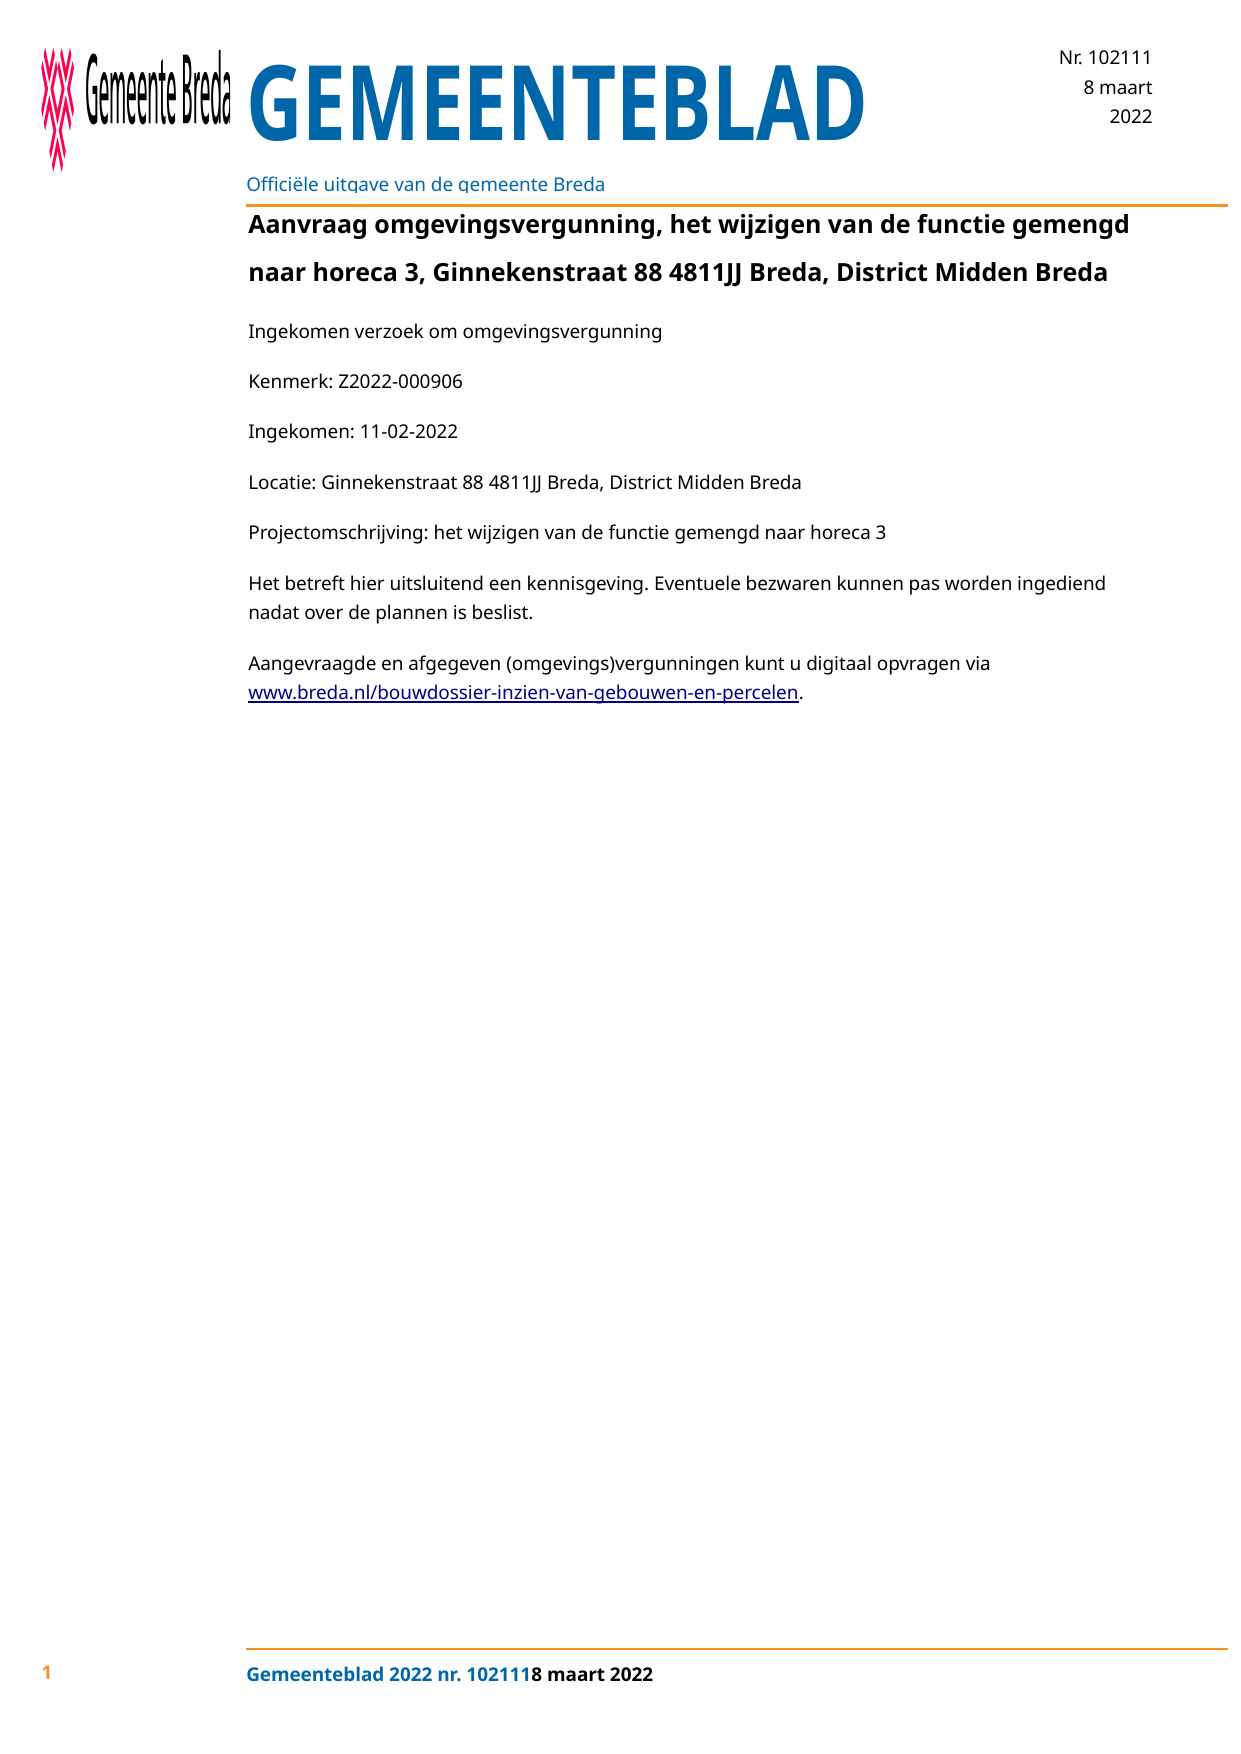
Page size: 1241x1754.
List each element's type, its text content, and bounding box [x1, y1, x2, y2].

text Het betreft hier uitsluitend een kennisgeving. Eventuele bezwaren kunnen pas worden ingediend nadat over de plannen is beslist. [248, 570, 1152, 625]
text Kenmerk: Z2022-000906 [248, 368, 1152, 394]
text Aangevraagde en afgegeven (omgevings)vergunningen kunt u digitaal opvragen via www.breda.nl/bouwdossier-inzien-van-gebouwen-en-percelen. [248, 650, 1152, 705]
text Locatie: Ginnekenstraat 88 4811JJ Breda, District Midden Breda [248, 469, 1152, 495]
text Projectomschrijving: het wijzigen van de functie gemengd naar horeca 3 [248, 519, 1152, 545]
picture [41, 47, 231, 172]
text Ingekomen verzoek om omgevingsvergunning [248, 318, 1152, 344]
text Aanvraag omgevingsvergunning, het wijzigen van de functie gemengd naar horeca 3, Ginnekenstraat 88 4811JJ Breda, District Midden Breda [248, 207, 1152, 288]
text Ingekomen: 11-02-2022 [248, 419, 1152, 444]
